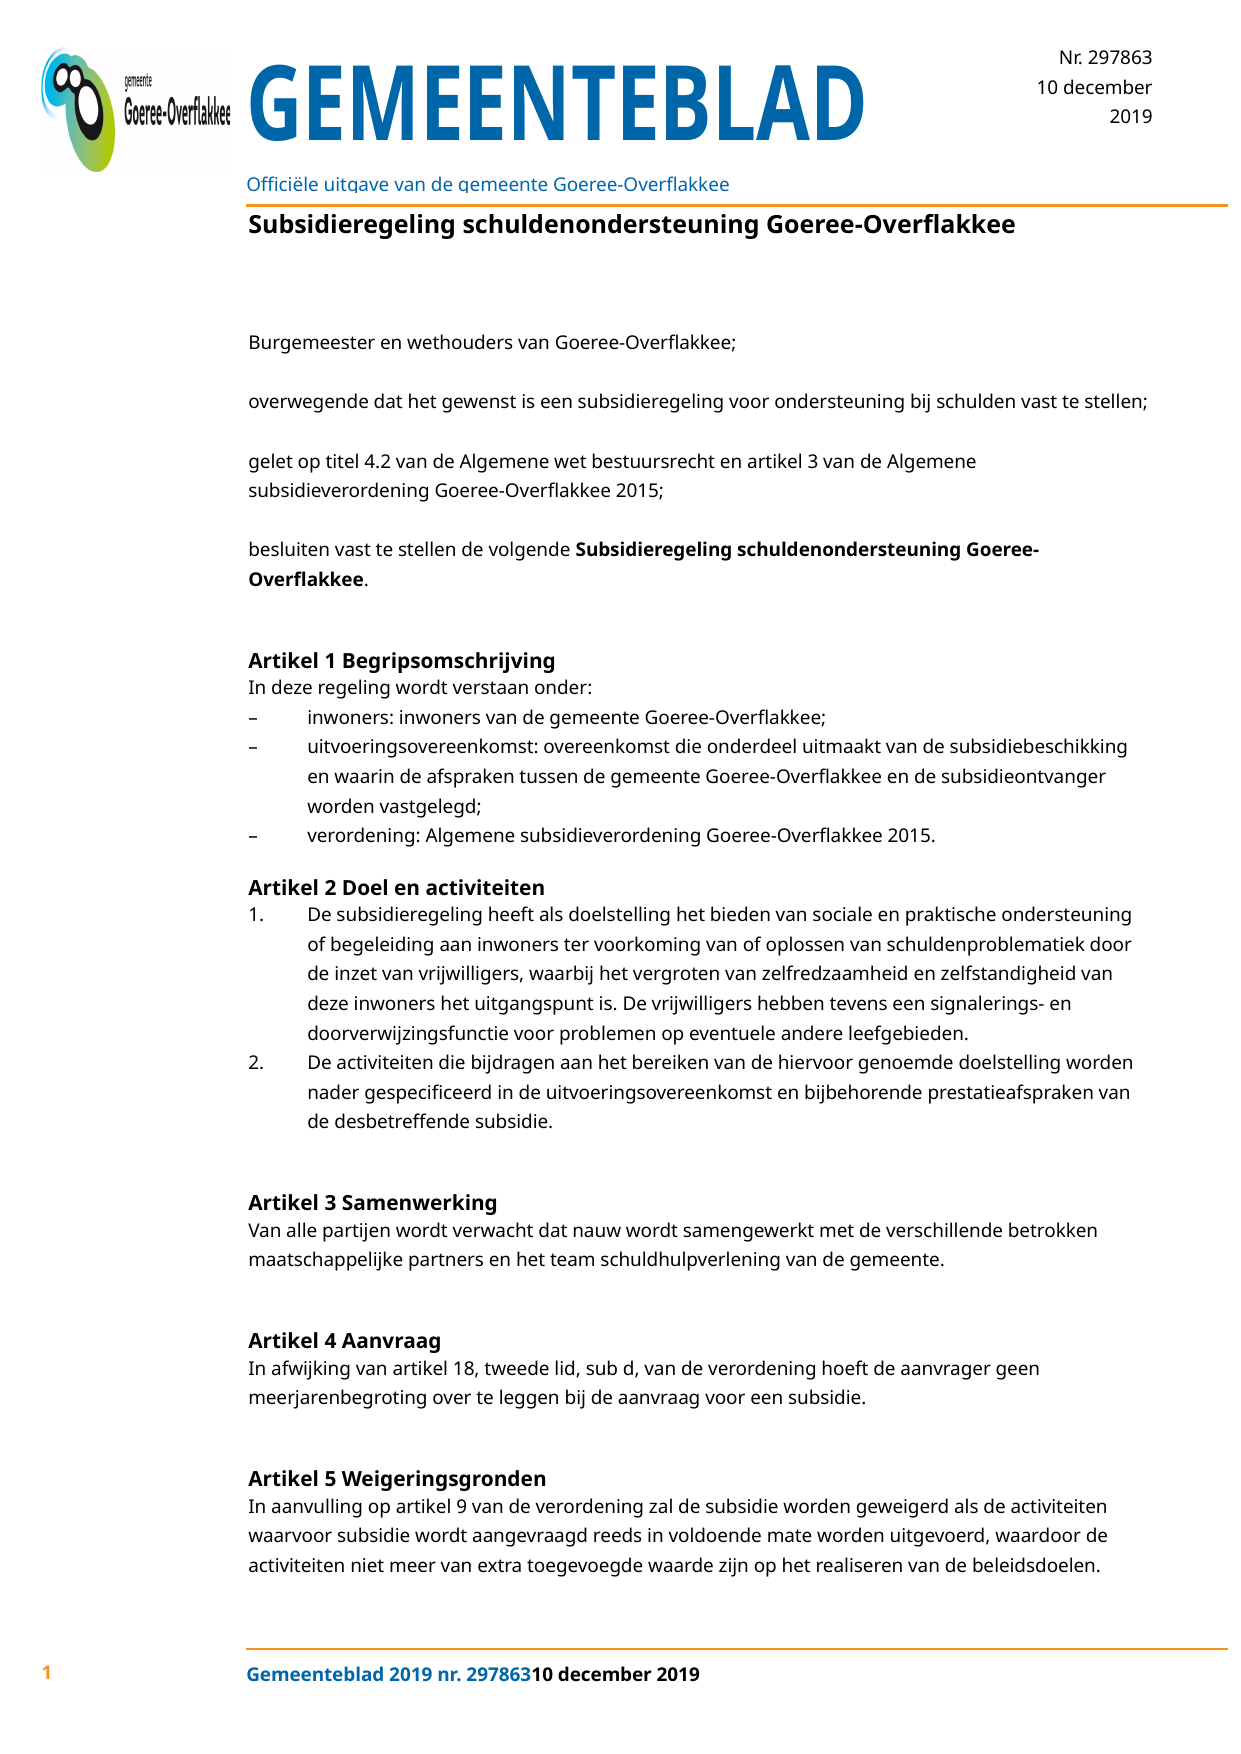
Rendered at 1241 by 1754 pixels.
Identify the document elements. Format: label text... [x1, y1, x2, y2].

text Burgemeester en wethouders van Goeree-Overflakkee; [248, 329, 1152, 355]
text In afwijking van artikel 18, tweede lid, sub d, van de verordening hoeft de aanvrager geen meerjarenbegroting over te leggen bij de aanvraag voor een subsidie. [248, 1355, 1152, 1410]
text In aanvulling op artikel 9 van de verordening zal de subsidie worden geweigerd als de activiteiten waarvoor subsidie wordt aangevraagd reeds in voldoende mate worden uitgevoerd, waardoor de activiteiten niet meer van extra toegevoegde waarde zijn op het realiseren van de beleidsdoelen. [248, 1493, 1152, 1578]
text Van alle partijen wordt verwacht dat nauw wordt samengewerkt met de verschillende betrokken maatschappelijke partners en het team schuldhulpverlening van de gemeente. [248, 1217, 1152, 1272]
list verordening: Algemene subsidieverordening Goeree-Overflakkee 2015. [248, 822, 1152, 848]
text Artikel 3 Samenwerking [248, 1188, 1152, 1217]
list uitvoeringsovereenkomst: overeenkomst die onderdeel uitmaakt van de subsidiebeschikking en waarin de afspraken tussen de gemeente Goeree-Overflakkee en de subsidieontvanger worden vastgelegd; [248, 734, 1152, 819]
text Artikel 5 Weigeringsgronden [248, 1464, 1152, 1493]
text overwegende dat het gewenst is een subsidieregeling voor ondersteuning bij schulden vast te stellen; [248, 389, 1152, 414]
text In deze regeling wordt verstaan onder: [248, 674, 1152, 700]
picture [41, 47, 231, 172]
text besluiten vast te stellen de volgende Subsidieregeling schuldenondersteuning Goeree-Overflakkee. [248, 537, 1152, 592]
text Artikel 2 Doel en activiteiten [248, 873, 1152, 901]
list De subsidieregeling heeft als doelstelling het bieden van sociale en praktische ondersteuning of begeleiding aan inwoners ter voorkoming van of oplossen van schuldenproblematiek door de inzet van vrijwilligers, waarbij het vergroten van zelfredzaamheid en zelfstandigheid van deze inwoners het uitgangspunt is. De vrijwilligers hebben tevens een signalerings- en doorverwijzingsfunctie voor problemen op eventuele andere leefgebieden. [248, 901, 1152, 1045]
list inwoners: inwoners van de gemeente Goeree-Overflakkee; [248, 704, 1152, 730]
text gelet op titel 4.2 van de Algemene wet bestuursrecht en artikel 3 van de Algemene subsidieverordening Goeree-Overflakkee 2015; [248, 448, 1152, 503]
text Artikel 1 Begripsomschrijving [248, 646, 1152, 674]
text Subsidieregeling schuldenondersteuning Goeree-Overflakkee [248, 207, 1152, 241]
list De activiteiten die bijdragen aan het bereiken van de hiervoor genoemde doelstelling worden nader gespecificeerd in de uitvoeringsovereenkomst en bijbehorende prestatieafspraken van de desbetreffende subsidie. [248, 1049, 1152, 1134]
text Artikel 4 Aanvraag [248, 1326, 1152, 1355]
